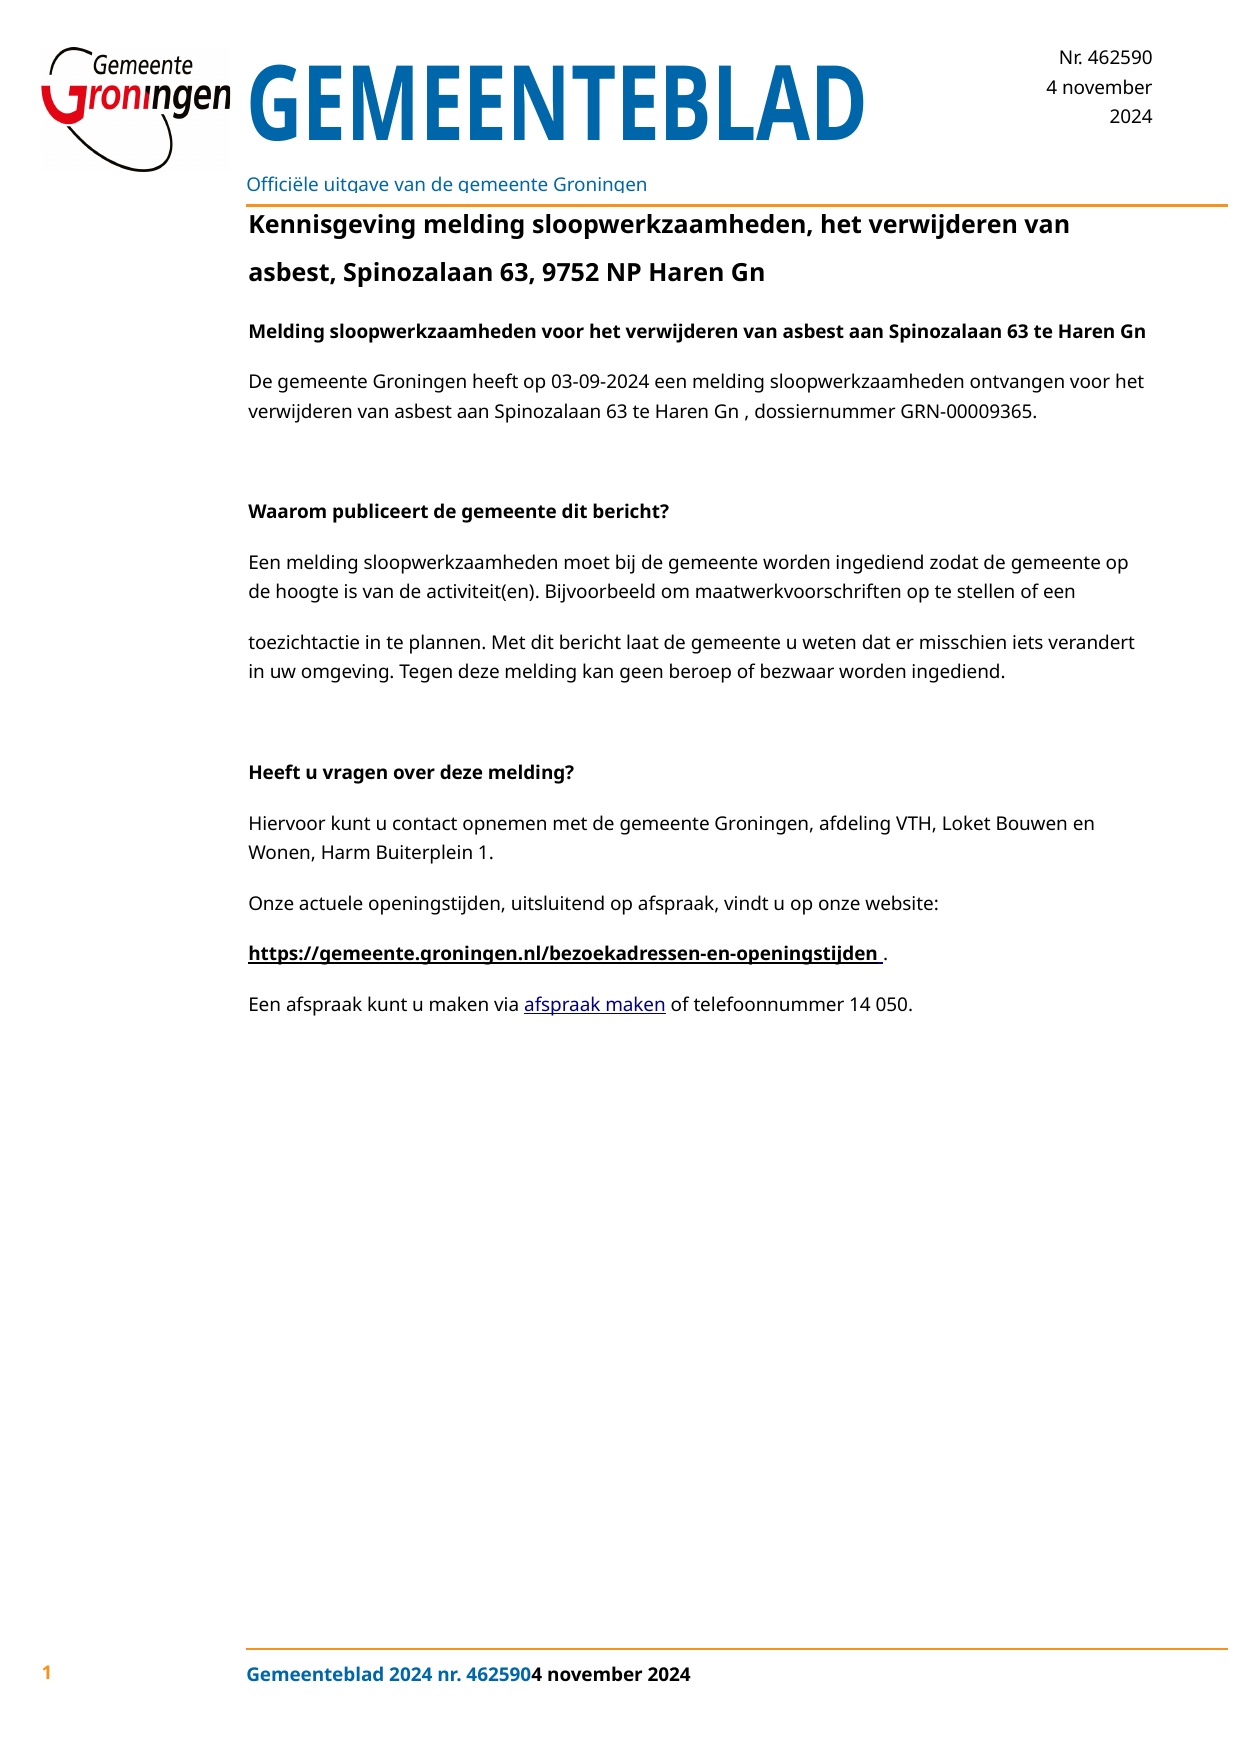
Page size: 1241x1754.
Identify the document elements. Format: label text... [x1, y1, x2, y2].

picture [41, 47, 231, 172]
text Een afspraak kunt u maken via afspraak maken of telefoonnummer 14 050. [248, 991, 1152, 1017]
text Kennisgeving melding sloopwerkzaamheden, het verwijderen van asbest, Spinozalaan 63, 9752 NP Haren Gn [248, 207, 1152, 288]
text Heeft u vragen over deze melding? [248, 759, 1152, 785]
text Hiervoor kunt u contact opnemen met de gemeente Groningen, afdeling VTH, Loket Bouwen en Wonen, Harm Buiterplein 1. [248, 810, 1152, 865]
text Een melding sloopwerkzaamheden moet bij de gemeente worden ingediend zodat de gemeente op de hoogte is van de activiteit(en). Bijvoorbeeld om maatwerkvoorschriften op te stellen of een [248, 549, 1152, 604]
text Melding sloopwerkzaamheden voor het verwijderen van asbest aan Spinozalaan 63 te Haren Gn [248, 318, 1152, 344]
text De gemeente Groningen heeft op 03-09-2024 een melding sloopwerkzaamheden ontvangen voor het verwijderen van asbest aan Spinozalaan 63 te Haren Gn , dossiernummer GRN-00009365. [248, 368, 1152, 424]
text https://gemeente.groningen.nl/bezoekadressen-en-openingstijden . [248, 940, 1152, 966]
text Onze actuele openingstijden, uitsluitend op afspraak, vindt u op onze website: [248, 890, 1152, 916]
text toezichtactie in te plannen. Met dit bericht laat de gemeente u weten dat er misschien iets verandert in uw omgeving. Tegen deze melding kan geen beroep of bezwaar worden ingediend. [248, 629, 1152, 684]
text Waarom publiceert de gemeente dit bericht? [248, 499, 1152, 524]
